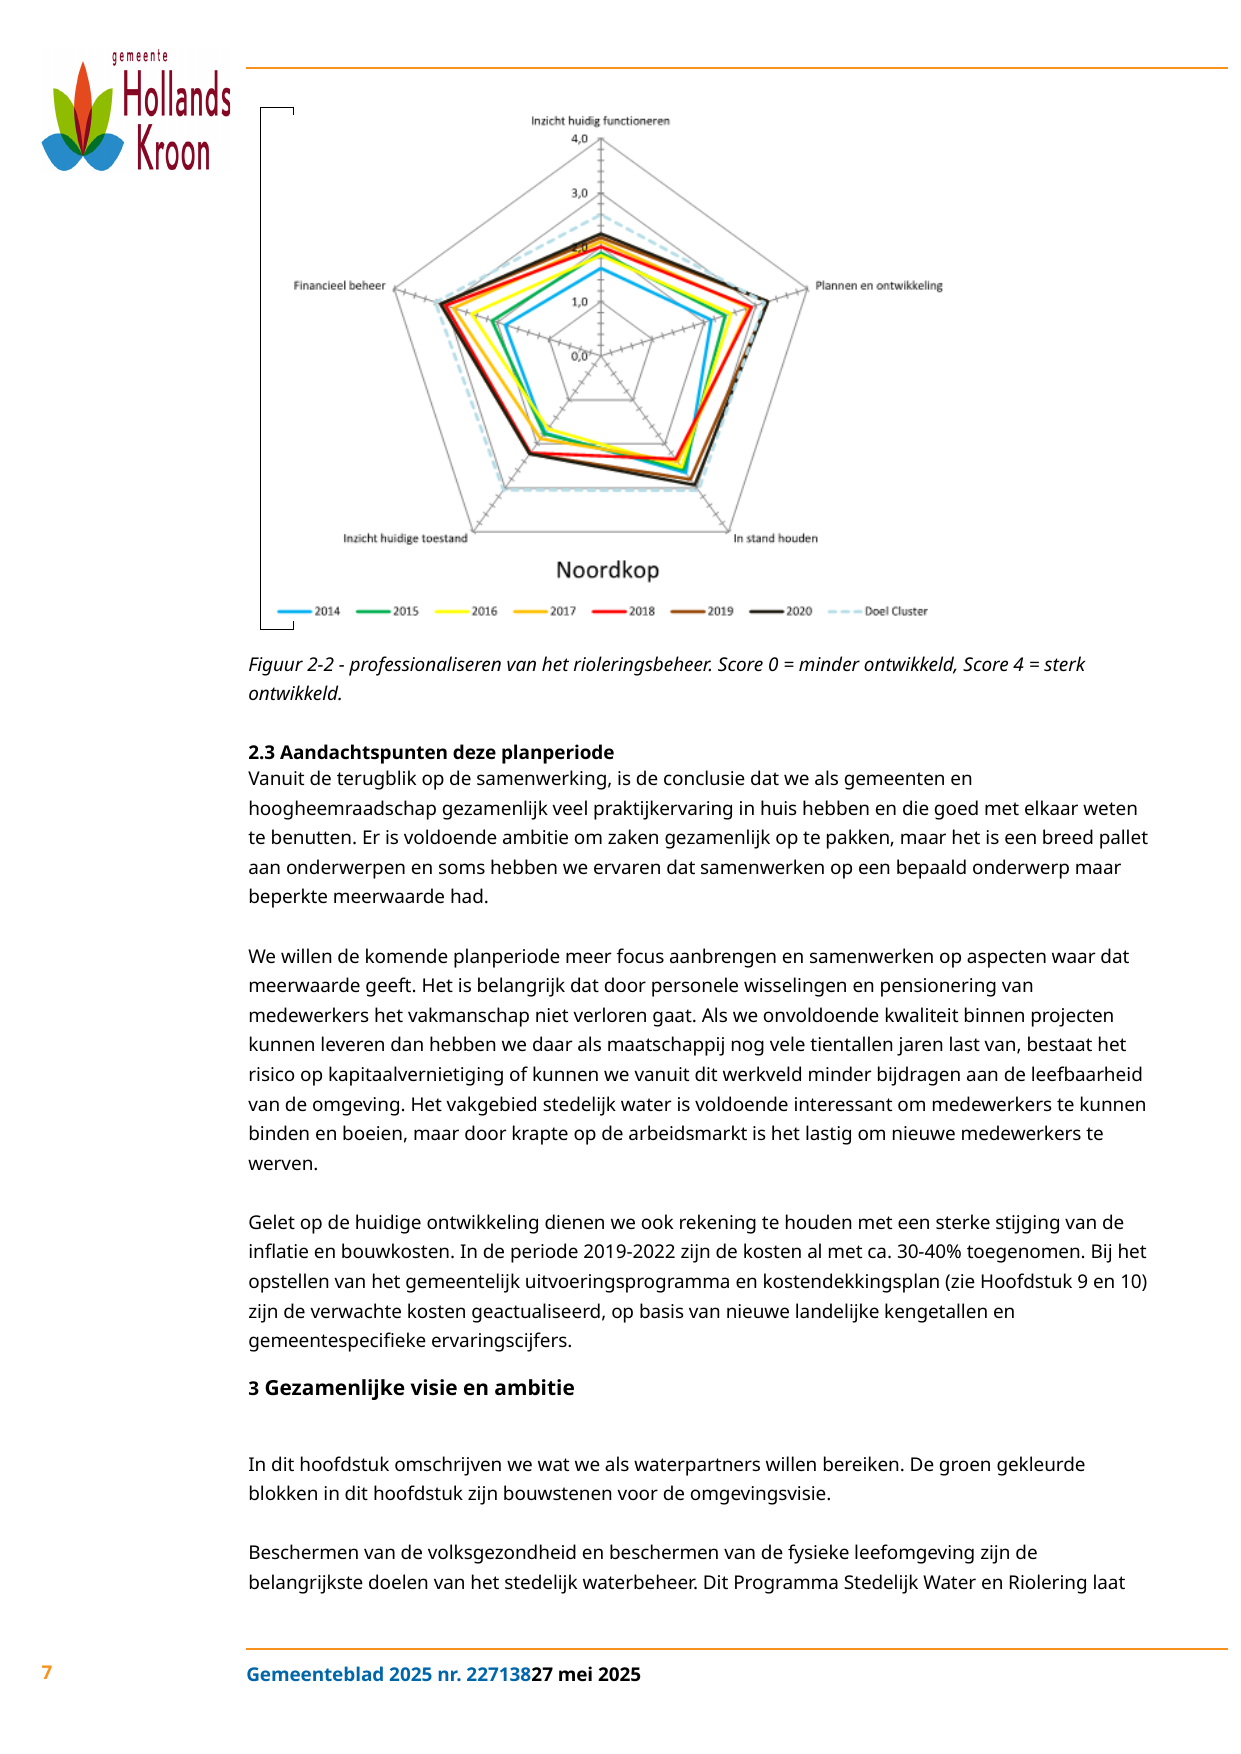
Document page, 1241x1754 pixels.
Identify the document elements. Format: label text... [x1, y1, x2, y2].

text We willen de komende planperiode meer focus aanbrengen en samenwerken op aspecten waar dat meerwaarde geeft. Het is belangrijk dat door personele wisselingen en pensionering van medewerkers het vakmanschap niet verloren gaat. Als we onvoldoende kwaliteit binnen projecten kunnen leveren dan hebben we daar als maatschappij nog vele tientallen jaren last van, bestaat het risico op kapitaalvernietiging of kunnen we vanuit dit werkveld minder bijdragen aan de leefbaarheid van de omgeving. Het vakgebied stedelijk water is voldoende interessant om medewerkers te kunnen binden en boeien, maar door krapte op de arbeidsmarkt is het lastig om nieuwe medewerkers te werven. [248, 943, 1152, 1176]
picture [268, 115, 948, 621]
picture [41, 47, 231, 172]
text 2.3 Aandachtspunten deze planperiode [248, 739, 1152, 765]
text Vanuit de terugblik op de samenwerking, is de conclusie dat we als gemeenten en hoogheemraadschap gezamenlijk veel praktijkervaring in huis hebben en die goed met elkaar weten te benutten. Er is voldoende ambitie om zaken gezamenlijk op te pakken, maar het is een breed pallet aan onderwerpen en soms hebben we ervaren dat samenwerken op een bepaald onderwerp maar beperkte meerwaarde had. [248, 765, 1152, 909]
text Gelet op de huidige ontwikkeling dienen we ook rekening te houden met een sterke stijging van de inflatie en bouwkosten. In de periode 2019-2022 zijn de kosten al met ca. 30-40% toegenomen. Bij het opstellen van het gemeentelijk uitvoeringsprogramma en kostendekkingsplan (zie Hoofdstuk 9 en 10) zijn de verwachte kosten geactualiseerd, op basis van nieuwe landelijke kengetallen en gemeentespecifieke ervaringscijfers. [248, 1209, 1152, 1353]
text 3 Gezamenlijke visie en ambitie [248, 1373, 1152, 1401]
text In dit hoofdstuk omschrijven we wat we als waterpartners willen bereiken. De groen gekleurde blokken in dit hoofdstuk zijn bouwstenen voor de omgevingsvisie. [248, 1451, 1152, 1506]
text Beschermen van de volksgezondheid en beschermen van de fysieke leefomgeving zijn de belangrijkste doelen van het stedelijk waterbeheer. Dit Programma Stedelijk Water en Riolering laat [248, 1539, 1152, 1595]
text Figuur 2-2 - professionaliseren van het rioleringsbeheer. Score 0 = minder ontwikkeld, Score 4 = sterk ontwikkeld. [248, 651, 1152, 706]
